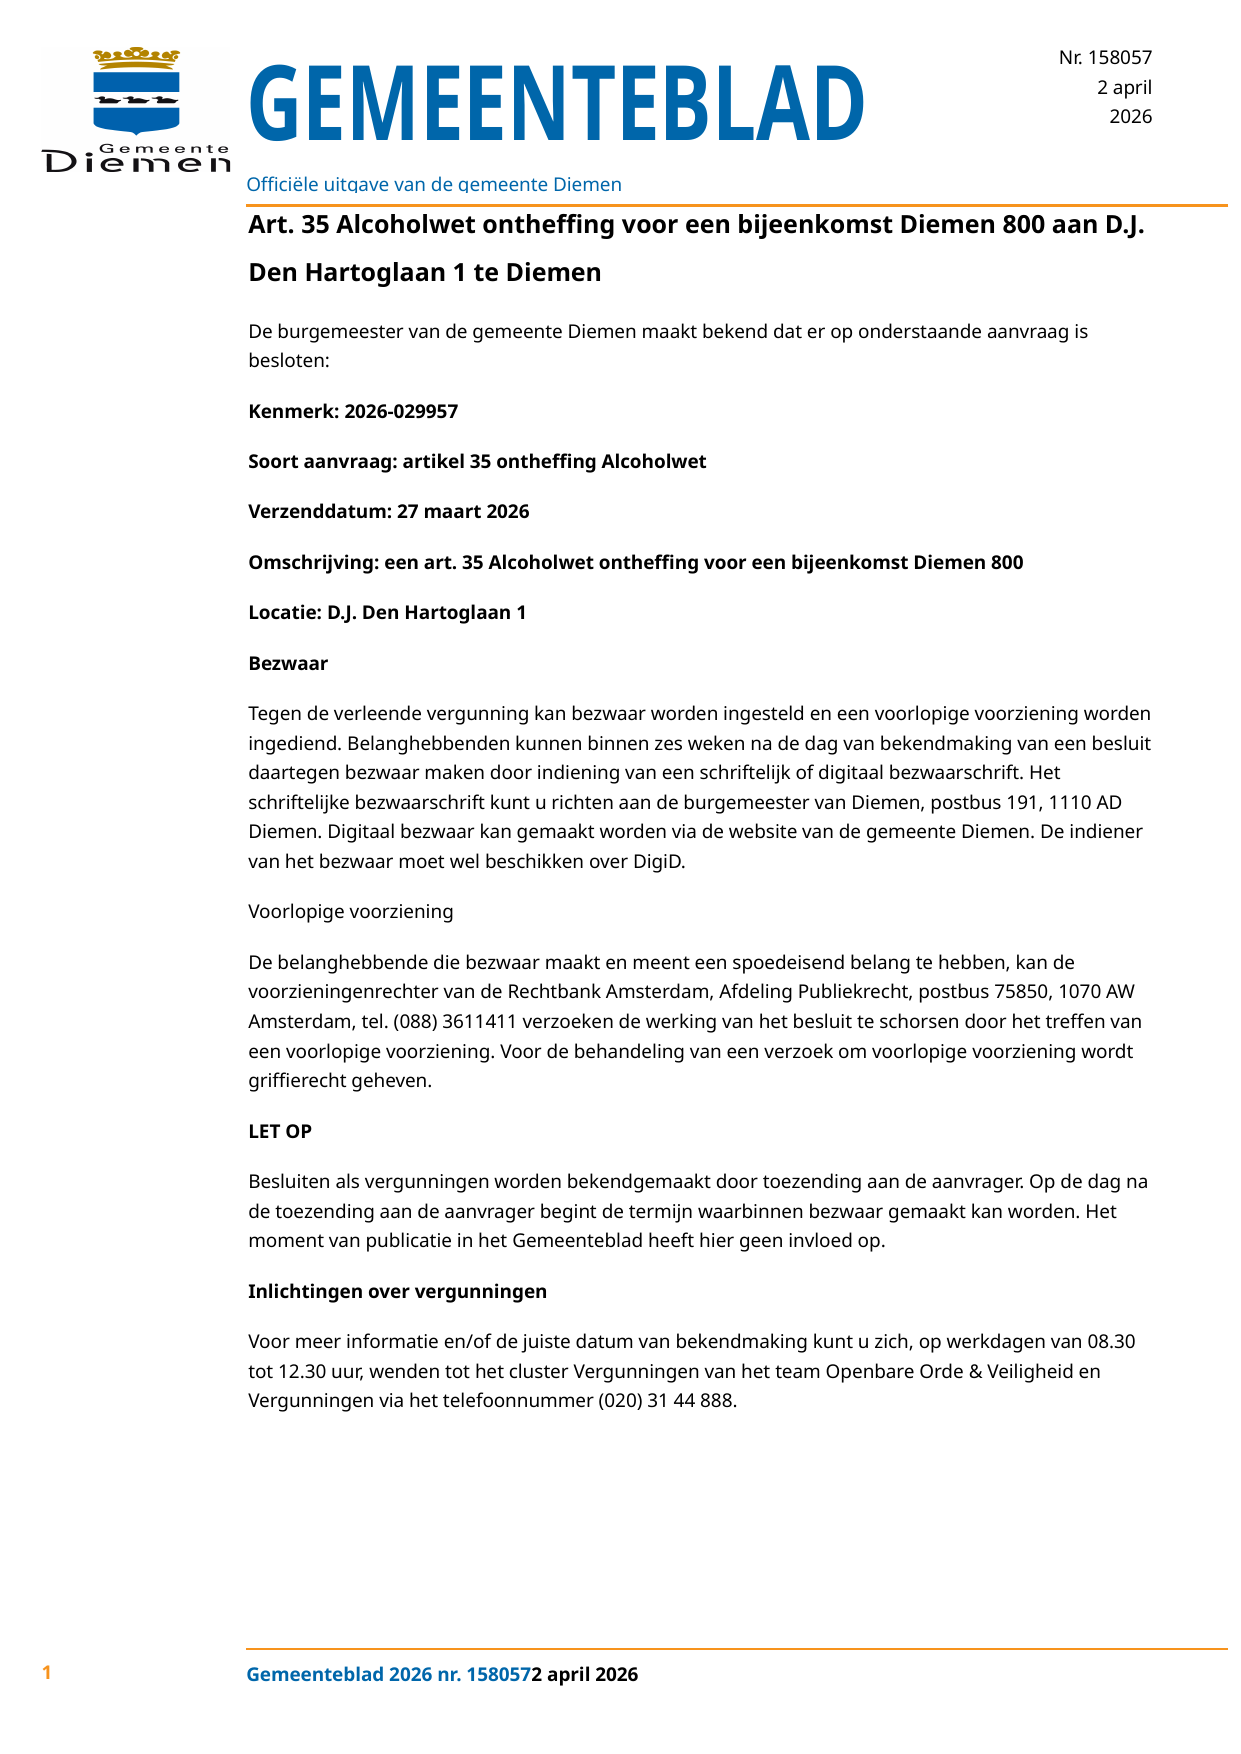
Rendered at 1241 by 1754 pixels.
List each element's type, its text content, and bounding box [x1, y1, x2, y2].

text Bezwaar [248, 650, 1152, 676]
text Kenmerk: 2026-029957 [248, 398, 1152, 424]
text De burgemeester van de gemeente Diemen maakt bekend dat er op onderstaande aanvraag is besloten: [248, 318, 1152, 373]
text Art. 35 Alcoholwet ontheffing voor een bijeenkomst Diemen 800 aan D.J. Den Hartoglaan 1 te Diemen [248, 207, 1152, 288]
text Verzenddatum: 27 maart 2026 [248, 499, 1152, 524]
text Tegen de verleende vergunning kan bezwaar worden ingesteld en een voorlopige voorziening worden ingediend. Belanghebbenden kunnen binnen zes weken na de dag van bekendmaking van een besluit daartegen bezwaar maken door indiening van een schriftelijk of digitaal bezwaarschrift. Het schriftelijke bezwaarschrift kunt u richten aan de burgemeester van Diemen, postbus 191, 1110 AD Diemen. Digitaal bezwaar kan gemaakt worden via de website van de gemeente Diemen. De indiener van het bezwaar moet wel beschikken over DigiD. [248, 700, 1152, 874]
text Voorlopige voorziening [248, 899, 1152, 924]
text Locatie: D.J. Den Hartoglaan 1 [248, 599, 1152, 625]
text LET OP [248, 1118, 1152, 1144]
text Voor meer informatie en/of de juiste datum van bekendmaking kunt u zich, op werkdagen van 08.30 tot 12.30 uur, wenden tot het cluster Vergunningen van het team Openbare Orde & Veiligheid en Vergunningen via het telefoonnummer (020) 31 44 888. [248, 1328, 1152, 1413]
text Besluiten als vergunningen worden bekendgemaakt door toezending aan de aanvrager. Op de dag na de toezending aan de aanvrager begint de termijn waarbinnen bezwaar gemaakt kan worden. Het moment van publicatie in het Gemeenteblad heeft hier geen invloed op. [248, 1168, 1152, 1253]
text Soort aanvraag: artikel 35 ontheffing Alcoholwet [248, 448, 1152, 474]
picture [41, 47, 231, 172]
text De belanghebbende die bezwaar maakt en meent een spoedeisend belang te hebben, kan de voorzieningenrechter van de Rechtbank Amsterdam, Afdeling Publiekrecht, postbus 75850, 1070 AW Amsterdam, tel. (088) 3611411 verzoeken de werking van het besluit te schorsen door het treffen van een voorlopige voorziening. Voor de behandeling van een verzoek om voorlopige voorziening wordt griffierecht geheven. [248, 949, 1152, 1093]
text Inlichtingen over vergunningen [248, 1278, 1152, 1304]
text Omschrijving: een art. 35 Alcoholwet ontheffing voor een bijeenkomst Diemen 800 [248, 549, 1152, 575]
